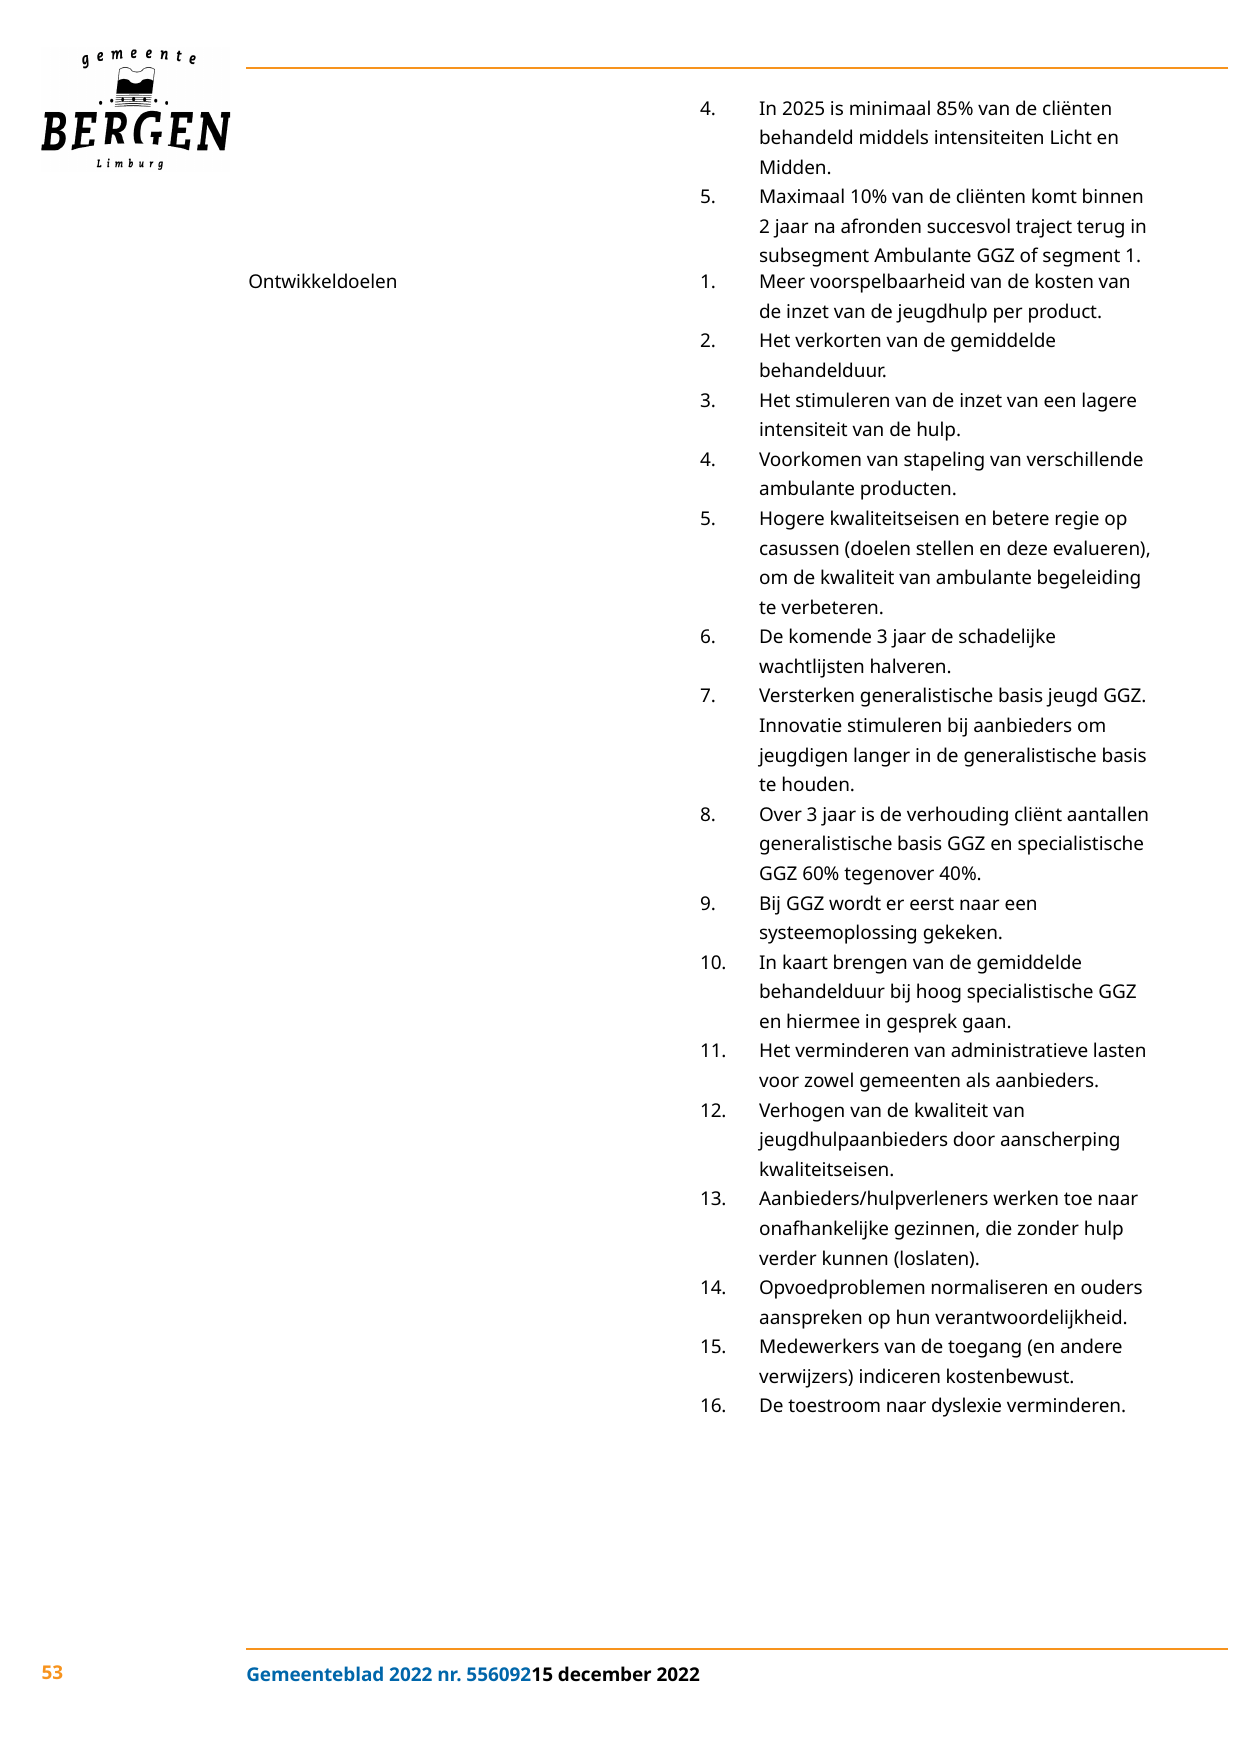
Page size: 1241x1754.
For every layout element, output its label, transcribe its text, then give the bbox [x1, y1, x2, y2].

table_cell Meer voorspelbaarheid van de kosten van de inzet van de jeugdhulp per product. Het verkorten van de gemiddelde behandelduur. Het stimuleren van de inzet van een lagere intensiteit van de hulp. Voorkomen van stapeling van verschillende ambulante producten. Hogere kwaliteitseisen en betere regie op casussen (doelen stellen en deze evalueren), om de kwaliteit van ambulante begeleiding te verbeteren. De komende 3 jaar de schadelijke wachtlijsten halveren. Versterken generalistische basis jeugd GGZ. Innovatie stimuleren bij aanbieders om jeugdigen langer in de generalistische basis te houden. Over 3 jaar is de verhouding cliënt aantallen generalistische basis GGZ en specialistische GGZ 60% tegenover 40%. Bij GGZ wordt er eerst naar een systeemoplossing gekeken. In kaart brengen van de gemiddelde behandelduur bij hoog specialistische GGZ en hiermee in gesprek gaan. Het verminderen van administratieve lasten voor zowel gemeenten als aanbieders. Verhogen van de kwaliteit van jeugdhulpaanbieders door aanscherping kwaliteitseisen. Aanbieders/hulpverleners werken toe naar onafhankelijke gezinnen, die zonder hulp verder kunnen (loslaten). Opvoedproblemen normaliseren en ouders aanspreken op hun verantwoordelijkheid. Medewerkers van de toegang (en andere verwijzers) indiceren kostenbewust. De toestroom naar dyslexie verminderen. [700, 269, 1152, 1418]
table_cell Ontwikkeldoelen [248, 269, 700, 1418]
picture [41, 47, 231, 172]
table_cell [248, 95, 700, 268]
